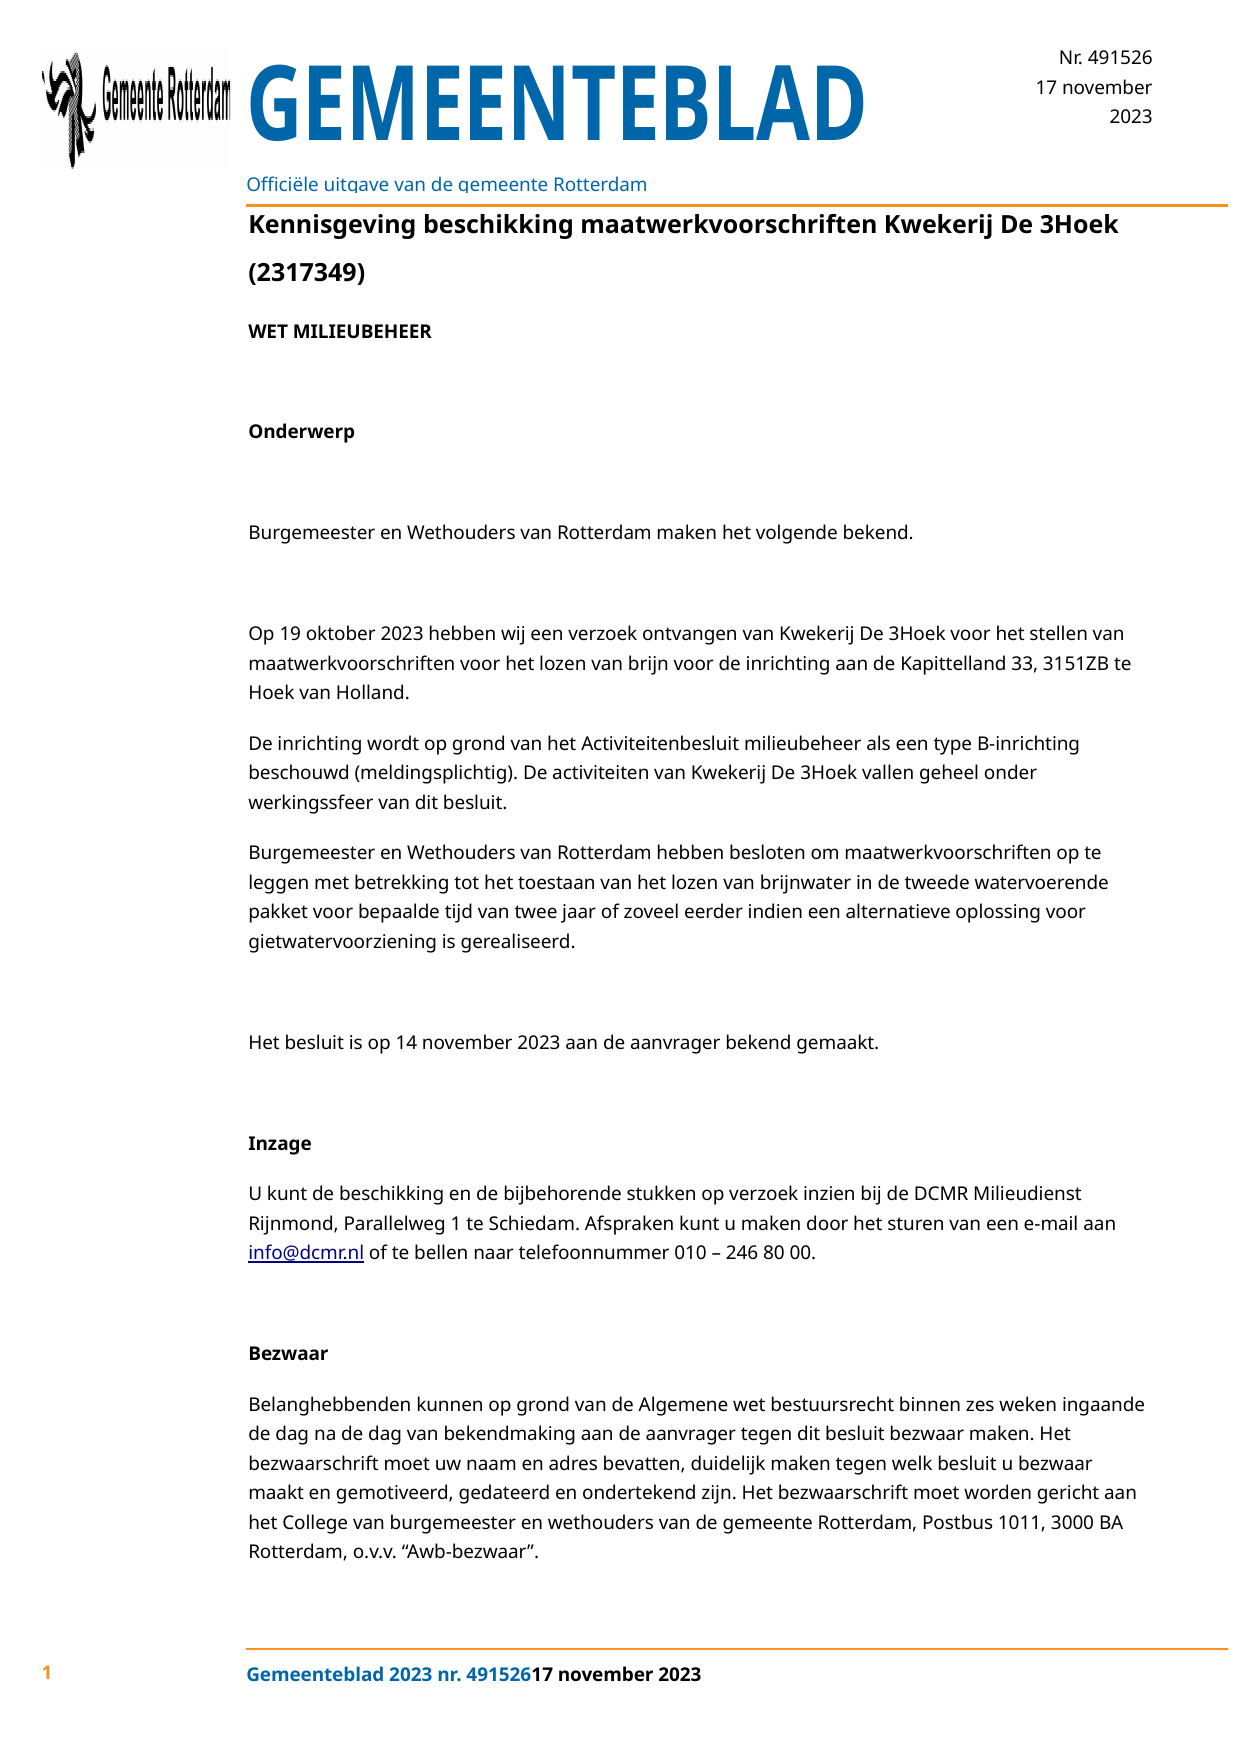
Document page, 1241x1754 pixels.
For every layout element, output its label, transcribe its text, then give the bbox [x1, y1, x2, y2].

text Kennisgeving beschikking maatwerkvoorschriften Kwekerij De 3Hoek (2317349) [248, 207, 1152, 288]
text De inrichting wordt op grond van het Activiteitenbesluit milieubeheer als een type B-inrichting beschouwd (meldingsplichtig). De activiteiten van Kwekerij De 3Hoek vallen geheel onder werkingssfeer van dit besluit. [248, 730, 1152, 815]
text Burgemeester en Wethouders van Rotterdam hebben besloten om maatwerkvoorschriften op te leggen met betrekking tot het toestaan van het lozen van brijnwater in de tweede watervoerende pakket voor bepaalde tijd van twee jaar of zoveel eerder indien een alternatieve oplossing voor gietwatervoorziening is gerealiseerd. [248, 839, 1152, 954]
text Op 19 oktober 2023 hebben wij een verzoek ontvangen van Kwekerij De 3Hoek voor het stellen van maatwerkvoorschriften voor het lozen van brijn voor de inrichting aan de Kapittelland 33, 3151ZB te Hoek van Holland. [248, 620, 1152, 705]
text Onderwerp [248, 419, 1152, 444]
text Bezwaar [248, 1340, 1152, 1366]
text Belanghebbenden kunnen op grond van de Algemene wet bestuursrecht binnen zes weken ingaande de dag na de dag van bekendmaking aan de aanvrager tegen dit besluit bezwaar maken. Het bezwaarschrift moet uw naam en adres bevatten, duidelijk maken tegen welk besluit u bezwaar maakt en gemotiveerd, gedateerd en ondertekend zijn. Het bezwaarschrift moet worden gericht aan het College van burgemeester en wethouders van de gemeente Rotterdam, Postbus 1011, 3000 BA Rotterdam, o.v.v. “Awb-bezwaar”. [248, 1391, 1152, 1564]
text Inzage [248, 1130, 1152, 1156]
text WET MILIEUBEHEER [248, 318, 1152, 344]
text Burgemeester en Wethouders van Rotterdam maken het volgende bekend. [248, 519, 1152, 545]
picture [41, 47, 231, 172]
text U kunt de beschikking en de bijbehorende stukken op verzoek inzien bij de DCMR Milieudienst Rijnmond, Parallelweg 1 te Schiedam. Afspraken kunt u maken door het sturen van een e-mail aan info@dcmr.nl of te bellen naar telefoonnummer 010 – 246 80 00. [248, 1180, 1152, 1265]
text Het besluit is op 14 november 2023 aan de aanvrager bekend gemaakt. [248, 1029, 1152, 1055]
